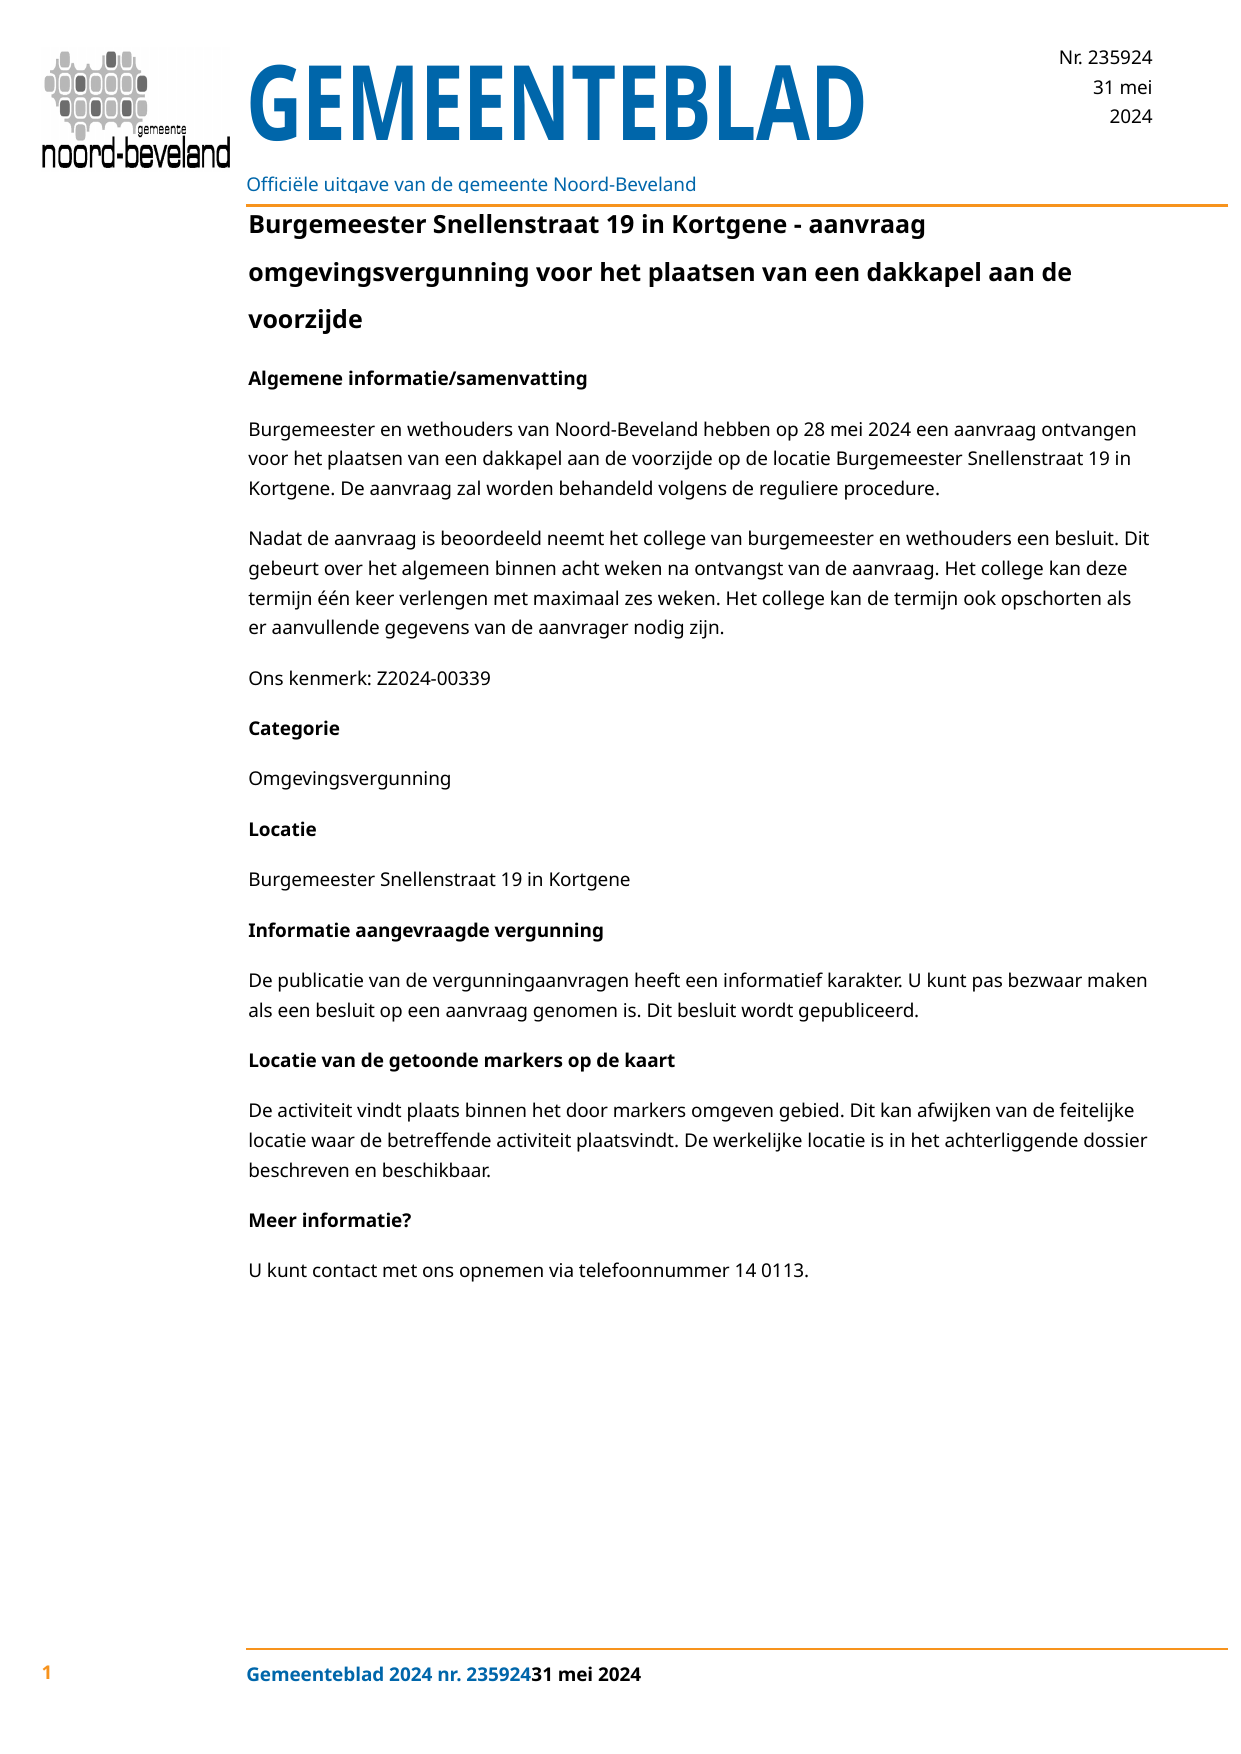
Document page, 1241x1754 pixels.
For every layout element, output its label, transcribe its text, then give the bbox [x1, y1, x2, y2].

text Categorie [248, 715, 1152, 741]
text Burgemeester en wethouders van Noord-Beveland hebben op 28 mei 2024 een aanvraag ontvangen voor het plaatsen van een dakkapel aan de voorzijde op de locatie Burgemeester Snellenstraat 19 in Kortgene. De aanvraag zal worden behandeld volgens de reguliere procedure. [248, 416, 1152, 501]
text Locatie [248, 816, 1152, 842]
text Informatie aangevraagde vergunning [248, 917, 1152, 942]
text Algemene informatie/samenvatting [248, 366, 1152, 391]
text Meer informatie? [248, 1207, 1152, 1233]
text De activiteit vindt plaats binnen het door markers omgeven gebied. Dit kan afwijken van de feitelijke locatie waar de betreffende activiteit plaatsvindt. De werkelijke locatie is in het achterliggende dossier beschreven en beschikbaar. [248, 1098, 1152, 1182]
text De publicatie van de vergunningaanvragen heeft een informatief karakter. U kunt pas bezwaar maken als een besluit op een aanvraag genomen is. Dit besluit wordt gepubliceerd. [248, 967, 1152, 1022]
picture [41, 47, 231, 172]
text Nadat de aanvraag is beoordeeld neemt het college van burgemeester en wethouders een besluit. Dit gebeurt over het algemeen binnen acht weken na ontvangst van de aanvraag. Het college kan deze termijn één keer verlengen met maximaal zes weken. Het college kan de termijn ook opschorten als er aanvullende gegevens van de aanvrager nodig zijn. [248, 526, 1152, 640]
text U kunt contact met ons opnemen via telefoonnummer 14 0113. [248, 1258, 1152, 1283]
text Locatie van de getoonde markers op de kaart [248, 1047, 1152, 1073]
text Burgemeester Snellenstraat 19 in Kortgene [248, 866, 1152, 892]
text Burgemeester Snellenstraat 19 in Kortgene - aanvraag omgevingsvergunning voor het plaatsen van een dakkapel aan de voorzijde [248, 207, 1152, 336]
text Ons kenmerk: Z2024-00339 [248, 665, 1152, 690]
text Omgevingsvergunning [248, 766, 1152, 791]
